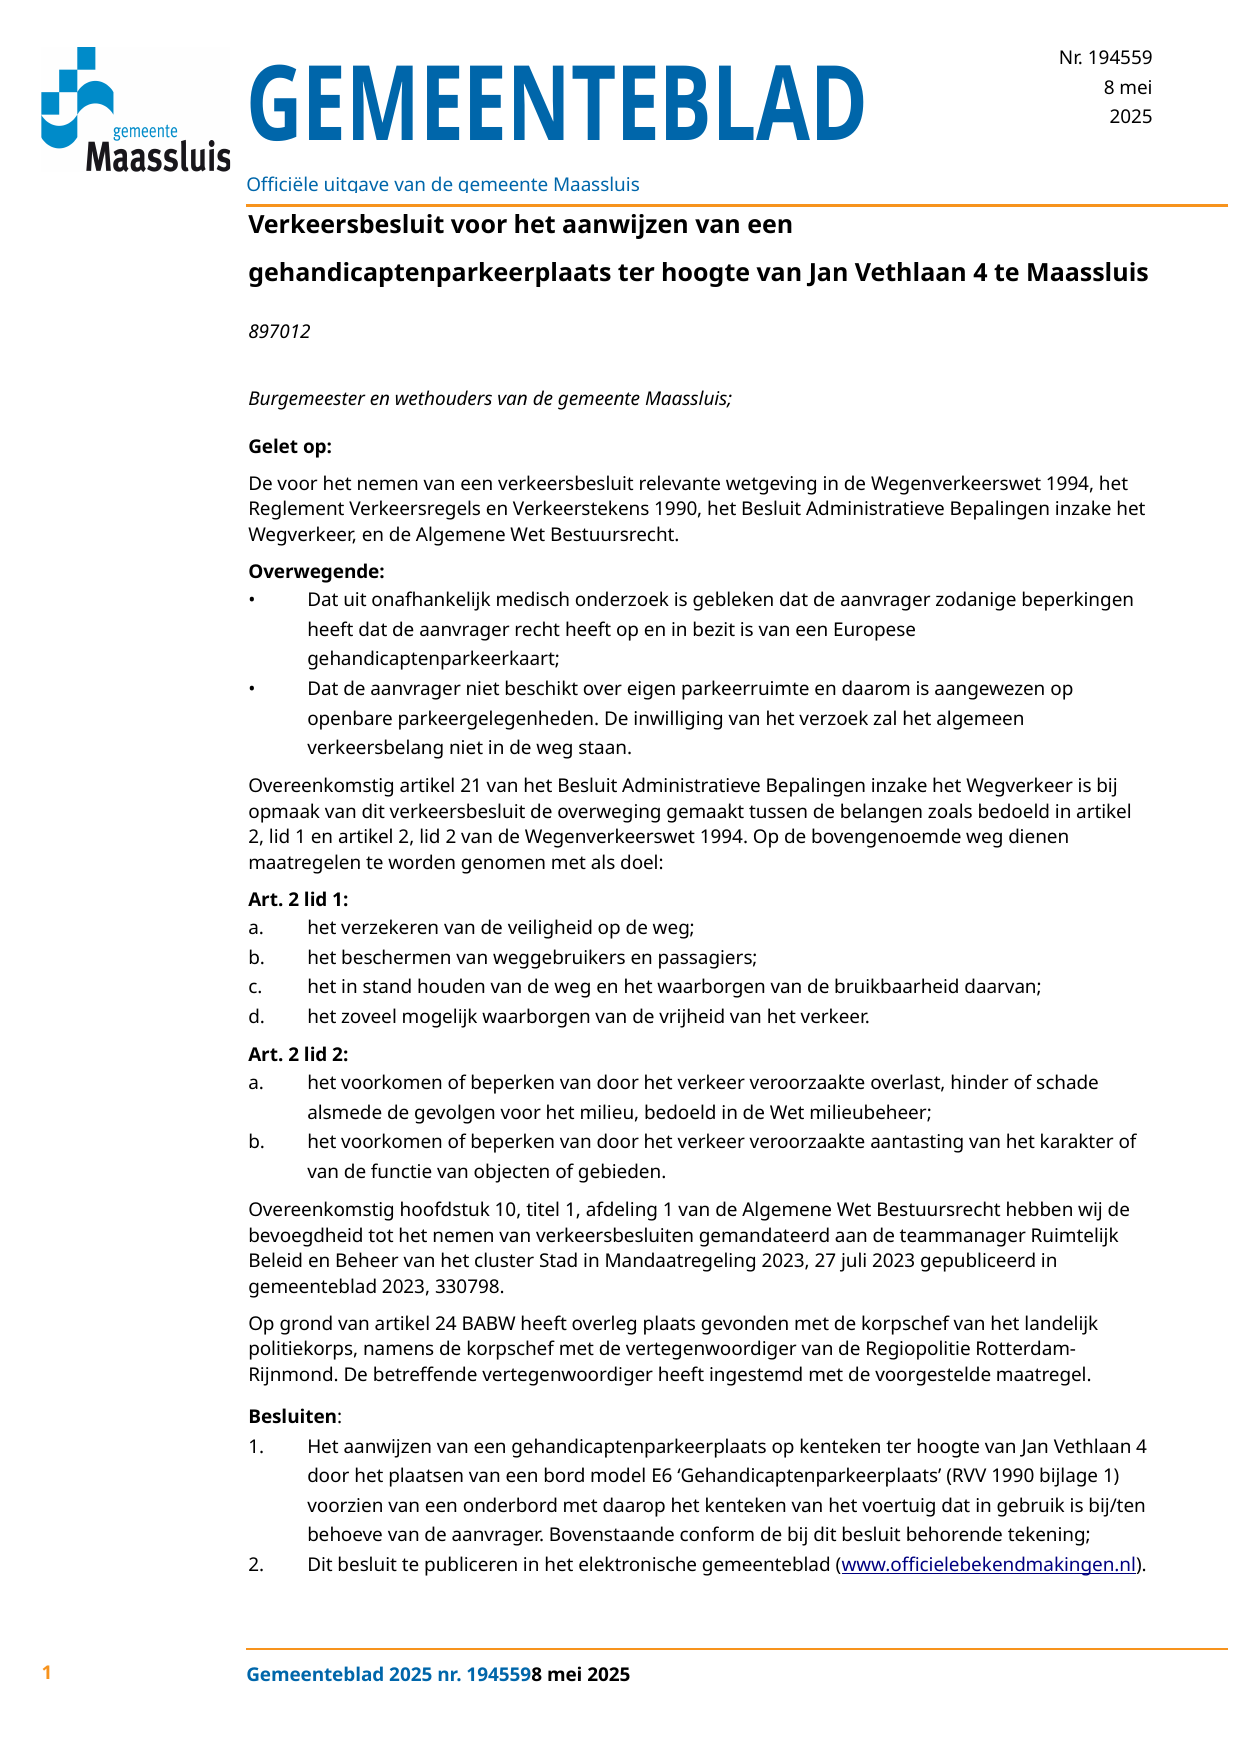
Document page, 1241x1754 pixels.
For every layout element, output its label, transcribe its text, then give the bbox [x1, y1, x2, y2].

text Art. 2 lid 1: [248, 886, 1152, 912]
list Het aanwijzen van een gehandicaptenparkeerplaats op kenteken ter hoogte van Jan Vethlaan 4 door het plaatsen van een bord model E6 ‘Gehandicaptenparkeerplaats’ (RVV 1990 bijlage 1) voorzien van een onderbord met daarop het kenteken van het voertuig dat in gebruik is bij/ten behoeve van de aanvrager. Bovenstaande conform de bij dit besluit behorende tekening; [248, 1433, 1152, 1547]
list het beschermen van weggebruikers en passagiers; [248, 944, 1152, 970]
text Overeenkomstig hoofdstuk 10, titel 1, afdeling 1 van de Algemene Wet Bestuursrecht hebben wij de bevoegdheid tot het nemen van verkeersbesluiten gemandateerd aan de teammanager Ruimtelijk Beleid en Beheer van het cluster Stad in Mandaatregeling 2023, 27 juli 2023 gepubliceerd in gemeenteblad 2023, 330798. [248, 1196, 1152, 1299]
text Op grond van artikel 24 BABW heeft overleg plaats gevonden met de korpschef van het landelijk politiekorps, namens de korpschef met de vertegenwoordiger van de Regiopolitie Rotterdam-Rijnmond. De betreffende vertegenwoordiger heeft ingestemd met de voorgestelde maatregel. [248, 1310, 1152, 1387]
text Gelet op: [248, 433, 1152, 459]
text Art. 2 lid 2: [248, 1041, 1152, 1067]
text De voor het nemen van een verkeersbesluit relevante wetgeving in de Wegenverkeerswet 1994, het Reglement Verkeersregels en Verkeerstekens 1990, het Besluit Administratieve Bepalingen inzake het Wegverkeer, en de Algemene Wet Bestuursrecht. [248, 470, 1152, 547]
list Dit besluit te publiceren in het elektronische gemeenteblad (www.officielebekendmakingen.nl). [248, 1551, 1152, 1577]
list het in stand houden van de weg en het waarborgen van de bruikbaarheid daarvan; [248, 973, 1152, 999]
text Verkeersbesluit voor het aanwijzen van een gehandicaptenparkeerplaats ter hoogte van Jan Vethlaan 4 te Maassluis [248, 207, 1152, 288]
text Overwegende: [248, 558, 1152, 584]
list Dat uit onafhankelijk medisch onderzoek is gebleken dat de aanvrager zodanige beperkingen heeft dat de aanvrager recht heeft op en in bezit is van een Europese gehandicaptenparkeerkaart; [248, 586, 1152, 671]
picture [41, 47, 77, 92]
text Burgemeester en wethouders van de gemeente Maassluis; [248, 386, 1152, 411]
list Dat de aanvrager niet beschikt over eigen parkeerruimte en daarom is aangewezen op openbare parkeergelegenheden. De inwilliging van het verzoek zal het algemeen verkeersbelang niet in de weg staan. [248, 675, 1152, 760]
text Besluiten: [248, 1403, 1152, 1429]
list het voorkomen of beperken van door het verkeer veroorzaakte overlast, hinder of schade alsmede de gevolgen voor het milieu, bedoeld in de Wet milieubeheer; [248, 1069, 1152, 1125]
text 897012 [248, 318, 1152, 344]
list het zoveel mogelijk waarborgen van de vrijheid van het verkeer. [248, 1003, 1152, 1029]
list het verzekeren van de veiligheid op de weg; [248, 914, 1152, 940]
list het voorkomen of beperken van door het verkeer veroorzaakte aantasting van het karakter of van de functie van objecten of gebieden. [248, 1128, 1152, 1184]
picture [41, 47, 231, 172]
text Overeenkomstig artikel 21 van het Besluit Administratieve Bepalingen inzake het Wegverkeer is bij opmaak van dit verkeersbesluit de overweging gemaakt tussen de belangen zoals bedoeld in artikel 2, lid 1 en artikel 2, lid 2 van de Wegenverkeerswet 1994. Op de bovengenoemde weg dienen maatregelen te worden genomen met als doel: [248, 772, 1152, 875]
